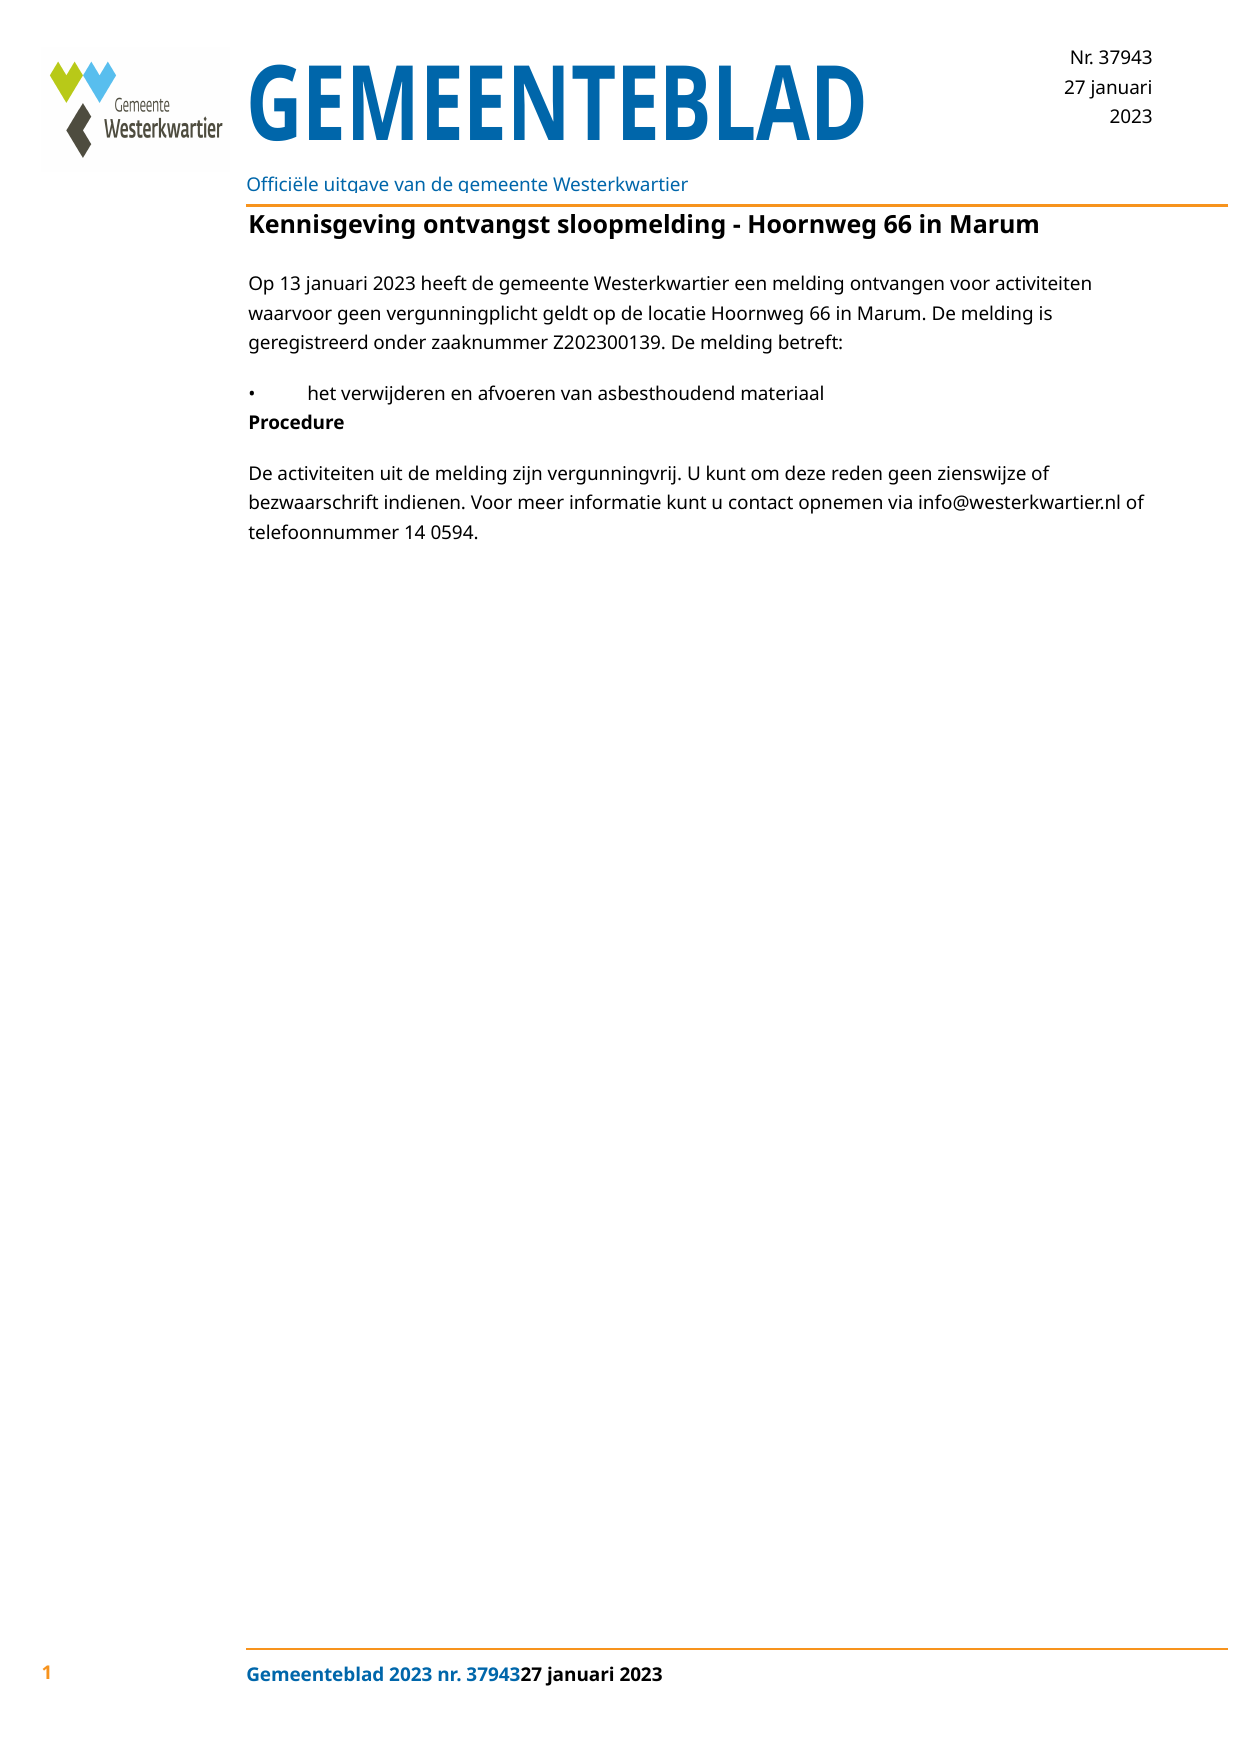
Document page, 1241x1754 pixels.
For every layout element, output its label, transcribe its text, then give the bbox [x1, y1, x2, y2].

picture [41, 47, 231, 172]
text Op 13 januari 2023 heeft de gemeente Westerkwartier een melding ontvangen voor activiteiten waarvoor geen vergunningplicht geldt op de locatie Hoornweg 66 in Marum. De melding is geregistreerd onder zaaknummer Z202300139. De melding betreft: [248, 270, 1152, 355]
text Kennisgeving ontvangst sloopmelding - Hoornweg 66 in Marum [248, 207, 1152, 241]
text De activiteiten uit de melding zijn vergunningvrij. U kunt om deze reden geen zienswijze of bezwaarschrift indienen. Voor meer informatie kunt u contact opnemen via info@westerkwartier.nl of telefoonnummer 14 0594. [248, 460, 1152, 545]
text Procedure [248, 409, 1152, 435]
list het verwijderen en afvoeren van asbesthoudend materiaal [248, 380, 1152, 406]
